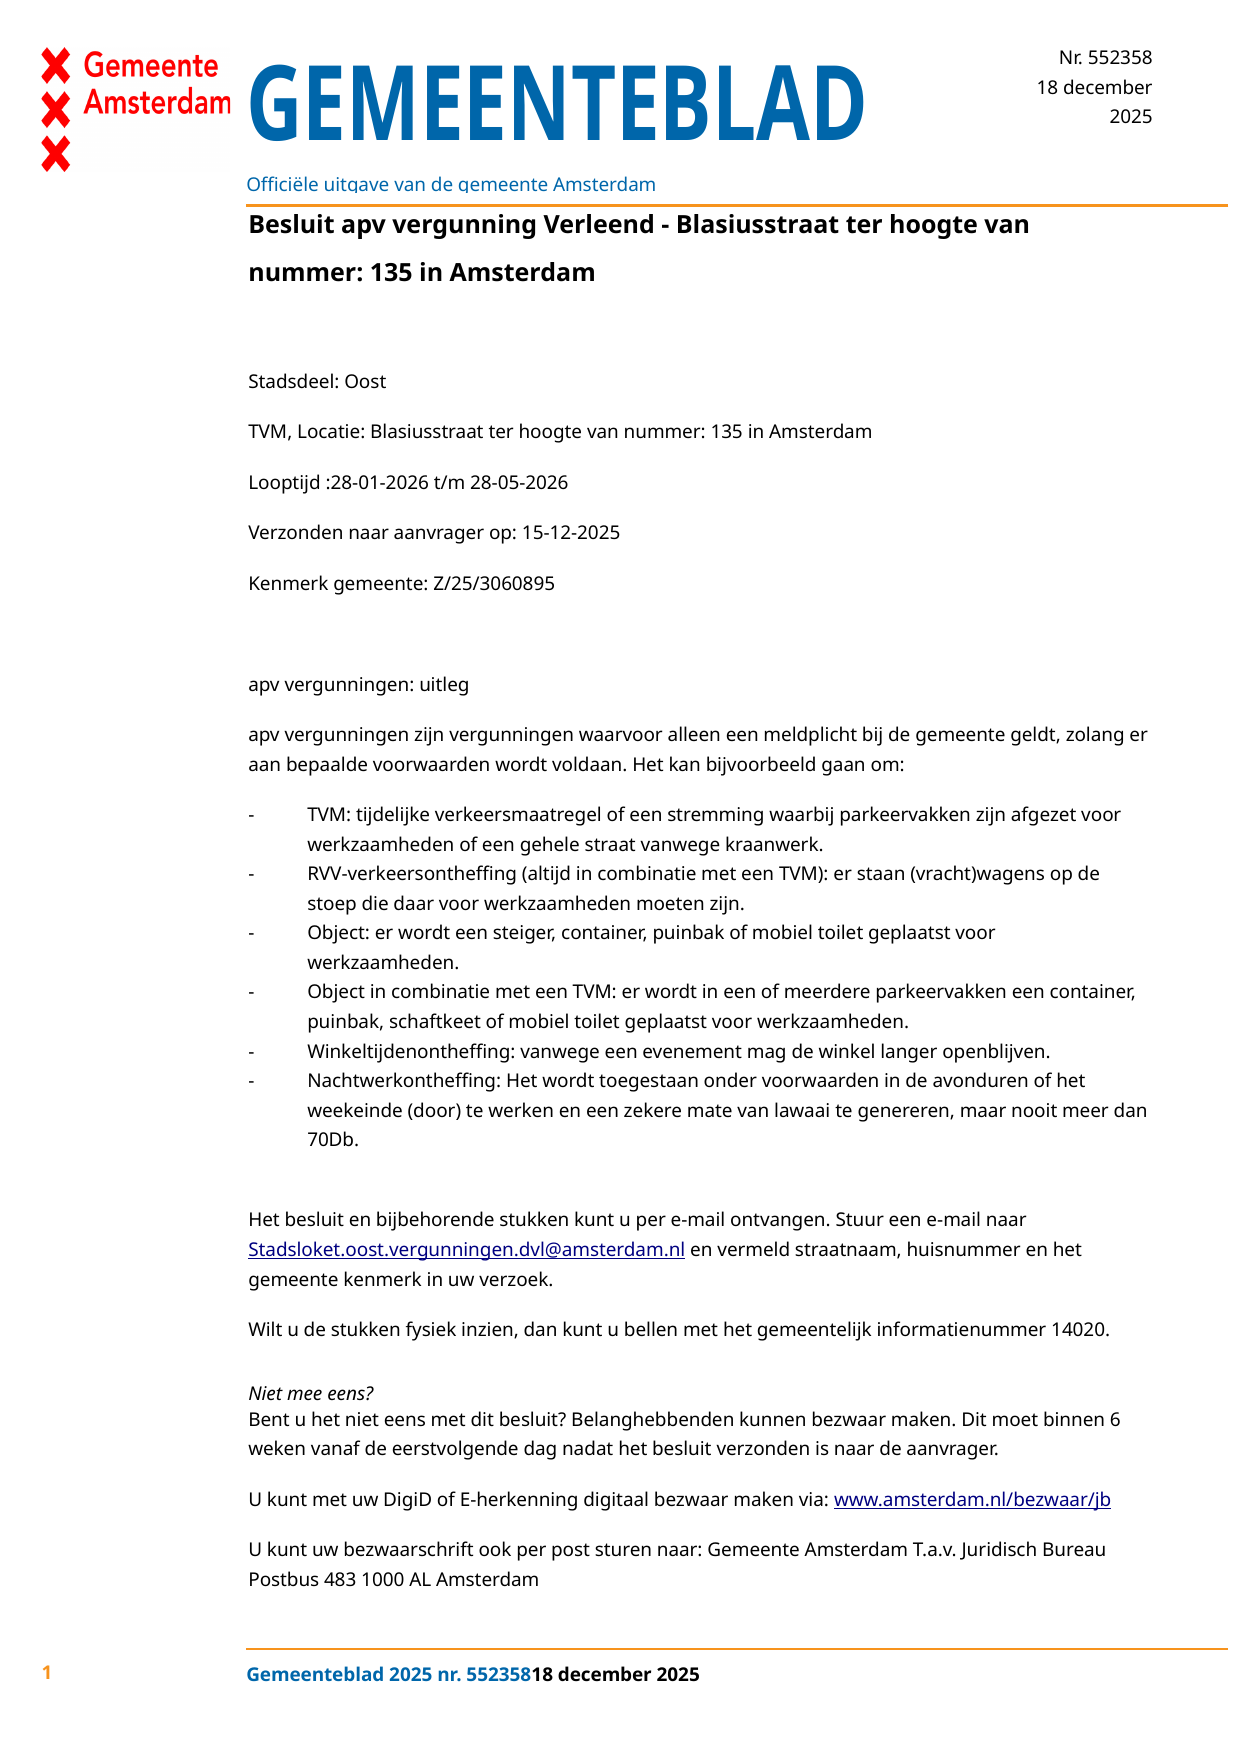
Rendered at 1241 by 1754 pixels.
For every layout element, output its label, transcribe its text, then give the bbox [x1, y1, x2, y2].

list TVM: tijdelijke verkeersmaatregel of een stremming waarbij parkeervakken zijn afgezet voor werkzaamheden of een gehele straat vanwege kraanwerk. [248, 801, 1152, 857]
text U kunt uw bezwaarschrift ook per post sturen naar: Gemeente Amsterdam T.a.v. Juridisch Bureau Postbus 483 1000 AL Amsterdam [248, 1536, 1152, 1592]
list Nachtwerkontheffing: Het wordt toegestaan onder voorwaarden in de avonduren of het weekeinde (door) te werken en een zekere mate van lawaai te genereren, maar nooit meer dan 70Db. [248, 1067, 1152, 1152]
text Bent u het niet eens met dit besluit? Belanghebbenden kunnen bezwaar maken. Dit moet binnen 6 weken vanaf de eerstvolgende dag nadat het besluit verzonden is naar de aanvrager. [248, 1406, 1152, 1461]
text Kenmerk gemeente: Z/25/3060895 [248, 570, 1152, 596]
text U kunt met uw DigiD of E-herkenning digitaal bezwaar maken via: www.amsterdam.nl/bezwaar/jb [248, 1486, 1152, 1512]
text Het besluit en bijbehorende stukken kunt u per e-mail ontvangen. Stuur een e-mail naar Stadsloket.oost.vergunningen.dvl@amsterdam.nl en vermeld straatnaam, huisnummer en het gemeente kenmerk in uw verzoek. [248, 1207, 1152, 1292]
text Wilt u de stukken fysiek inzien, dan kunt u bellen met het gemeentelijk informatienummer 14020. [248, 1316, 1152, 1342]
text Looptijd :28-01-2026 t/m 28-05-2026 [248, 469, 1152, 495]
text Besluit apv vergunning Verleend - Blasiusstraat ter hoogte van nummer: 135 in Amsterdam [248, 207, 1152, 288]
text apv vergunningen zijn vergunningen waarvoor alleen een meldplicht bij de gemeente geldt, zolang er aan bepaalde voorwaarden wordt voldaan. Het kan bijvoorbeeld gaan om: [248, 721, 1152, 777]
list RVV-verkeersontheffing (altijd in combinatie met een TVM): er staan (vracht)wagens op de stoep die daar voor werkzaamheden moeten zijn. [248, 860, 1152, 916]
picture [41, 47, 231, 172]
list Object in combinatie met een TVM: er wordt in een of meerdere parkeervakken een container, puinbak, schaftkeet of mobiel toilet geplaatst voor werkzaamheden. [248, 979, 1152, 1034]
list Object: er wordt een steiger, container, puinbak of mobiel toilet geplaatst voor werkzaamheden. [248, 919, 1152, 975]
list Winkeltijdenontheffing: vanwege een evenement mag de winkel langer openblijven. [248, 1038, 1152, 1064]
text apv vergunningen: uitleg [248, 671, 1152, 697]
text Stadsdeel: Oost [248, 368, 1152, 394]
text TVM, Locatie: Blasiusstraat ter hoogte van nummer: 135 in Amsterdam [248, 419, 1152, 444]
text Verzonden naar aanvrager op: 15-12-2025 [248, 519, 1152, 545]
text Niet mee eens? [248, 1380, 1152, 1406]
